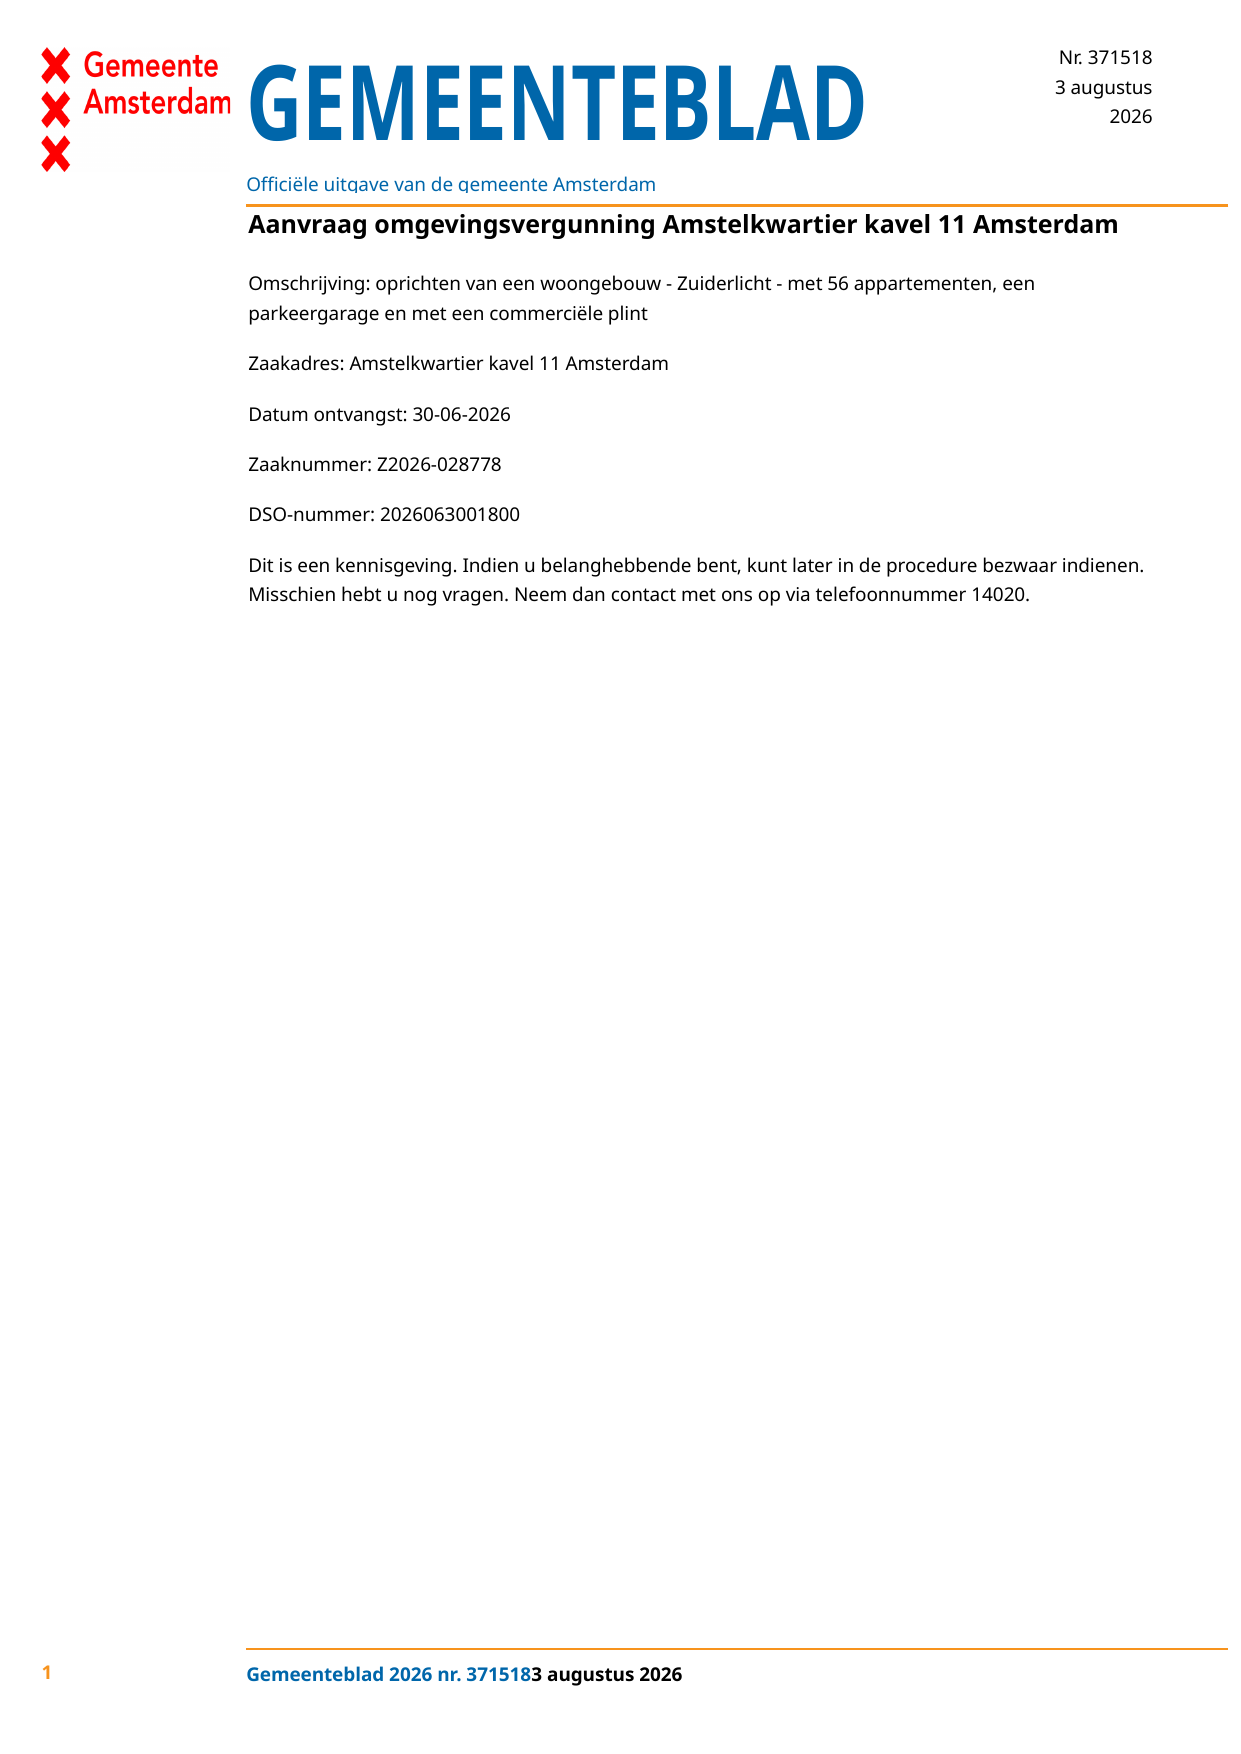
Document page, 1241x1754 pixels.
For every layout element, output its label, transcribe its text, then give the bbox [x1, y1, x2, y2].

text Dit is een kennisgeving. Indien u belanghebbende bent, kunt later in de procedure bezwaar indienen. Misschien hebt u nog vragen. Neem dan contact met ons op via telefoonnummer 14020. [248, 552, 1152, 607]
text Datum ontvangst: 30-06-2026 [248, 401, 1152, 426]
text Omschrijving: oprichten van een woongebouw - Zuiderlicht - met 56 appartementen, een parkeergarage en met een commerciële plint [248, 270, 1152, 326]
text Zaaknummer: Z2026-028778 [248, 451, 1152, 477]
text Zaakadres: Amstelkwartier kavel 11 Amsterdam [248, 350, 1152, 376]
text DSO-nummer: 2026063001800 [248, 502, 1152, 527]
text Aanvraag omgevingsvergunning Amstelkwartier kavel 11 Amsterdam [248, 207, 1152, 241]
picture [41, 47, 231, 172]
